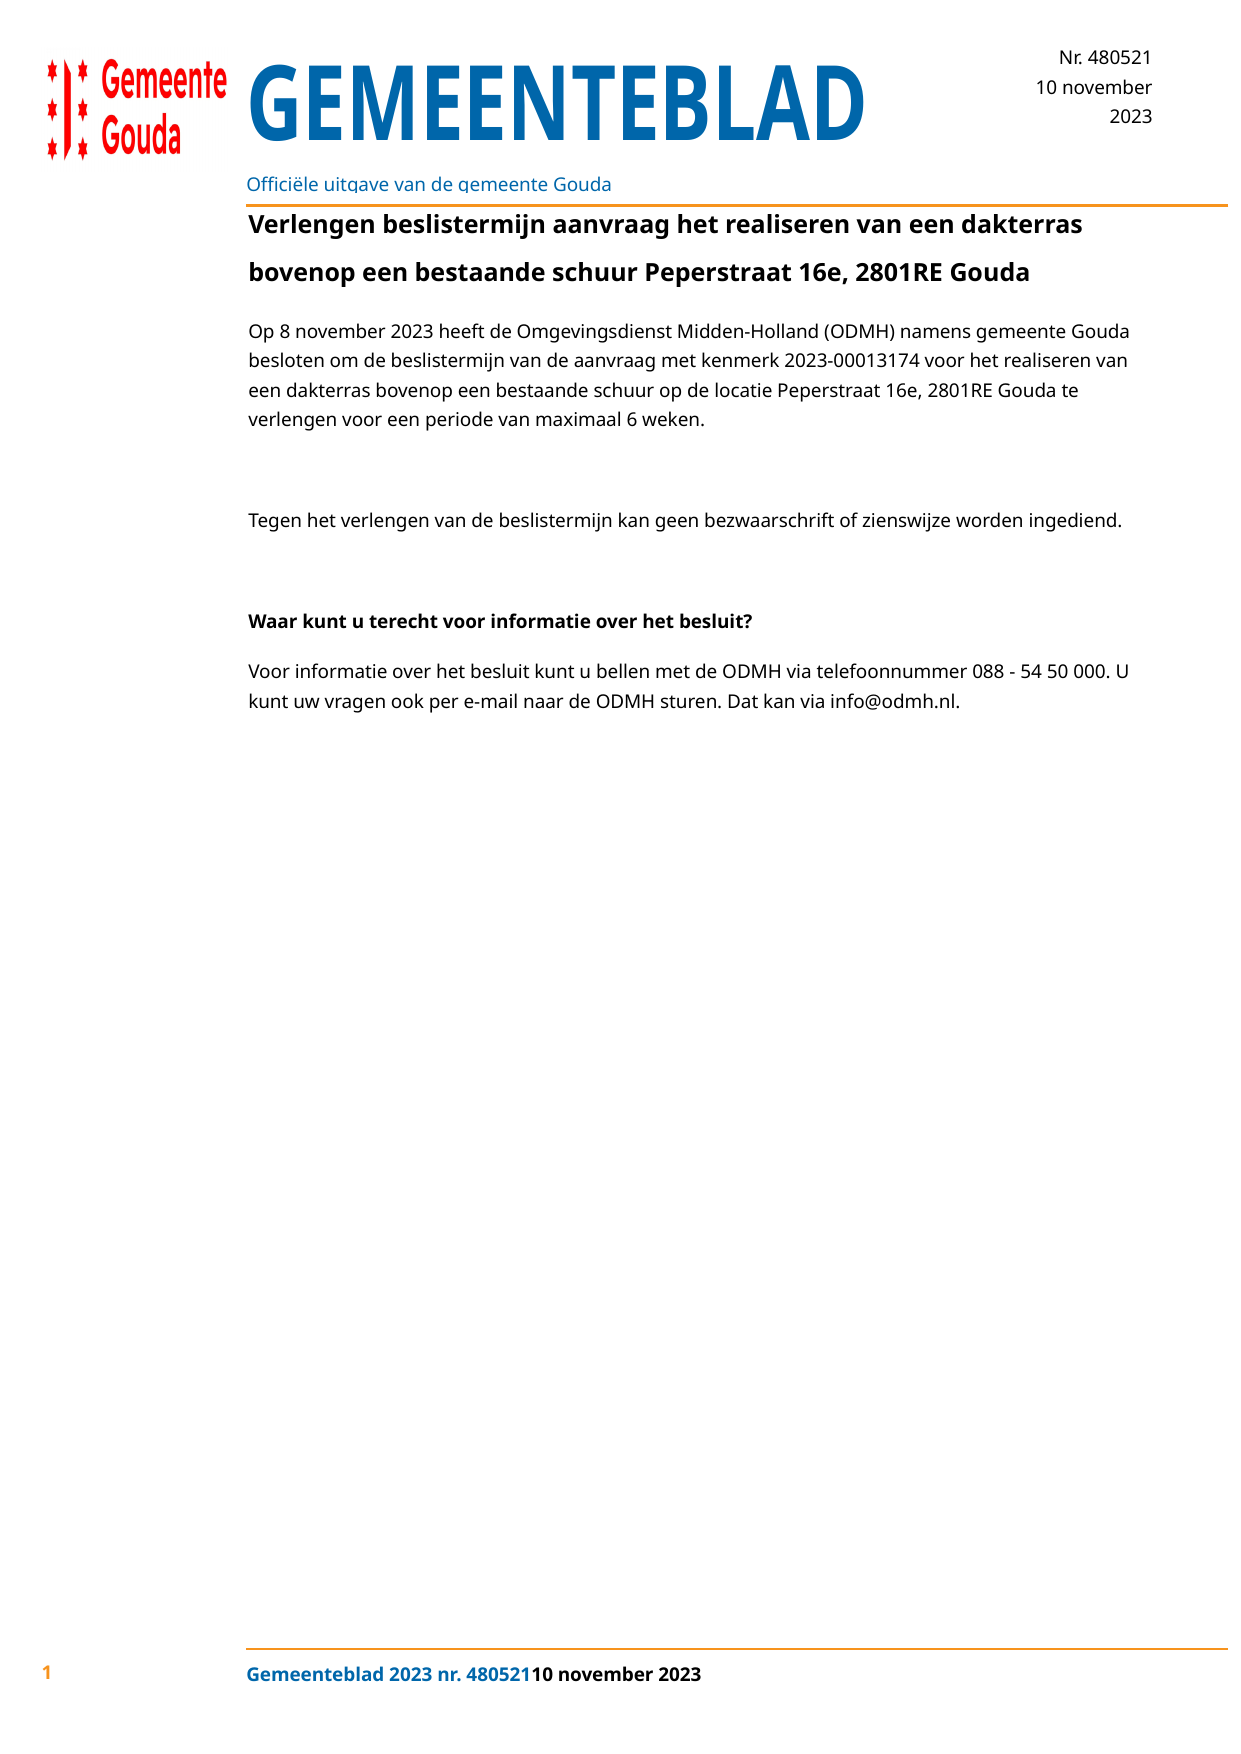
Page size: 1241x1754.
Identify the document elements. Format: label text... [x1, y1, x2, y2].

picture [41, 47, 231, 172]
text Voor informatie over het besluit kunt u bellen met de ODMH via telefoonnummer 088 - 54 50 000. U kunt uw vragen ook per e-mail naar de ODMH sturen. Dat kan via info@odmh.nl. [248, 659, 1152, 714]
text Tegen het verlengen van de beslistermijn kan geen bezwaarschrift of zienswijze worden ingediend. [248, 507, 1152, 533]
text Op 8 november 2023 heeft de Omgevingsdienst Midden-Holland (ODMH) namens gemeente Gouda besloten om de beslistermijn van de aanvraag met kenmerk 2023-00013174 voor het realiseren van een dakterras bovenop een bestaande schuur op de locatie Peperstraat 16e, 2801RE Gouda te verlengen voor een periode van maximaal 6 weken. [248, 318, 1152, 432]
text Waar kunt u terecht voor informatie over het besluit? [248, 608, 1152, 634]
text Verlengen beslistermijn aanvraag het realiseren van een dakterras bovenop een bestaande schuur Peperstraat 16e, 2801RE Gouda [248, 207, 1152, 288]
